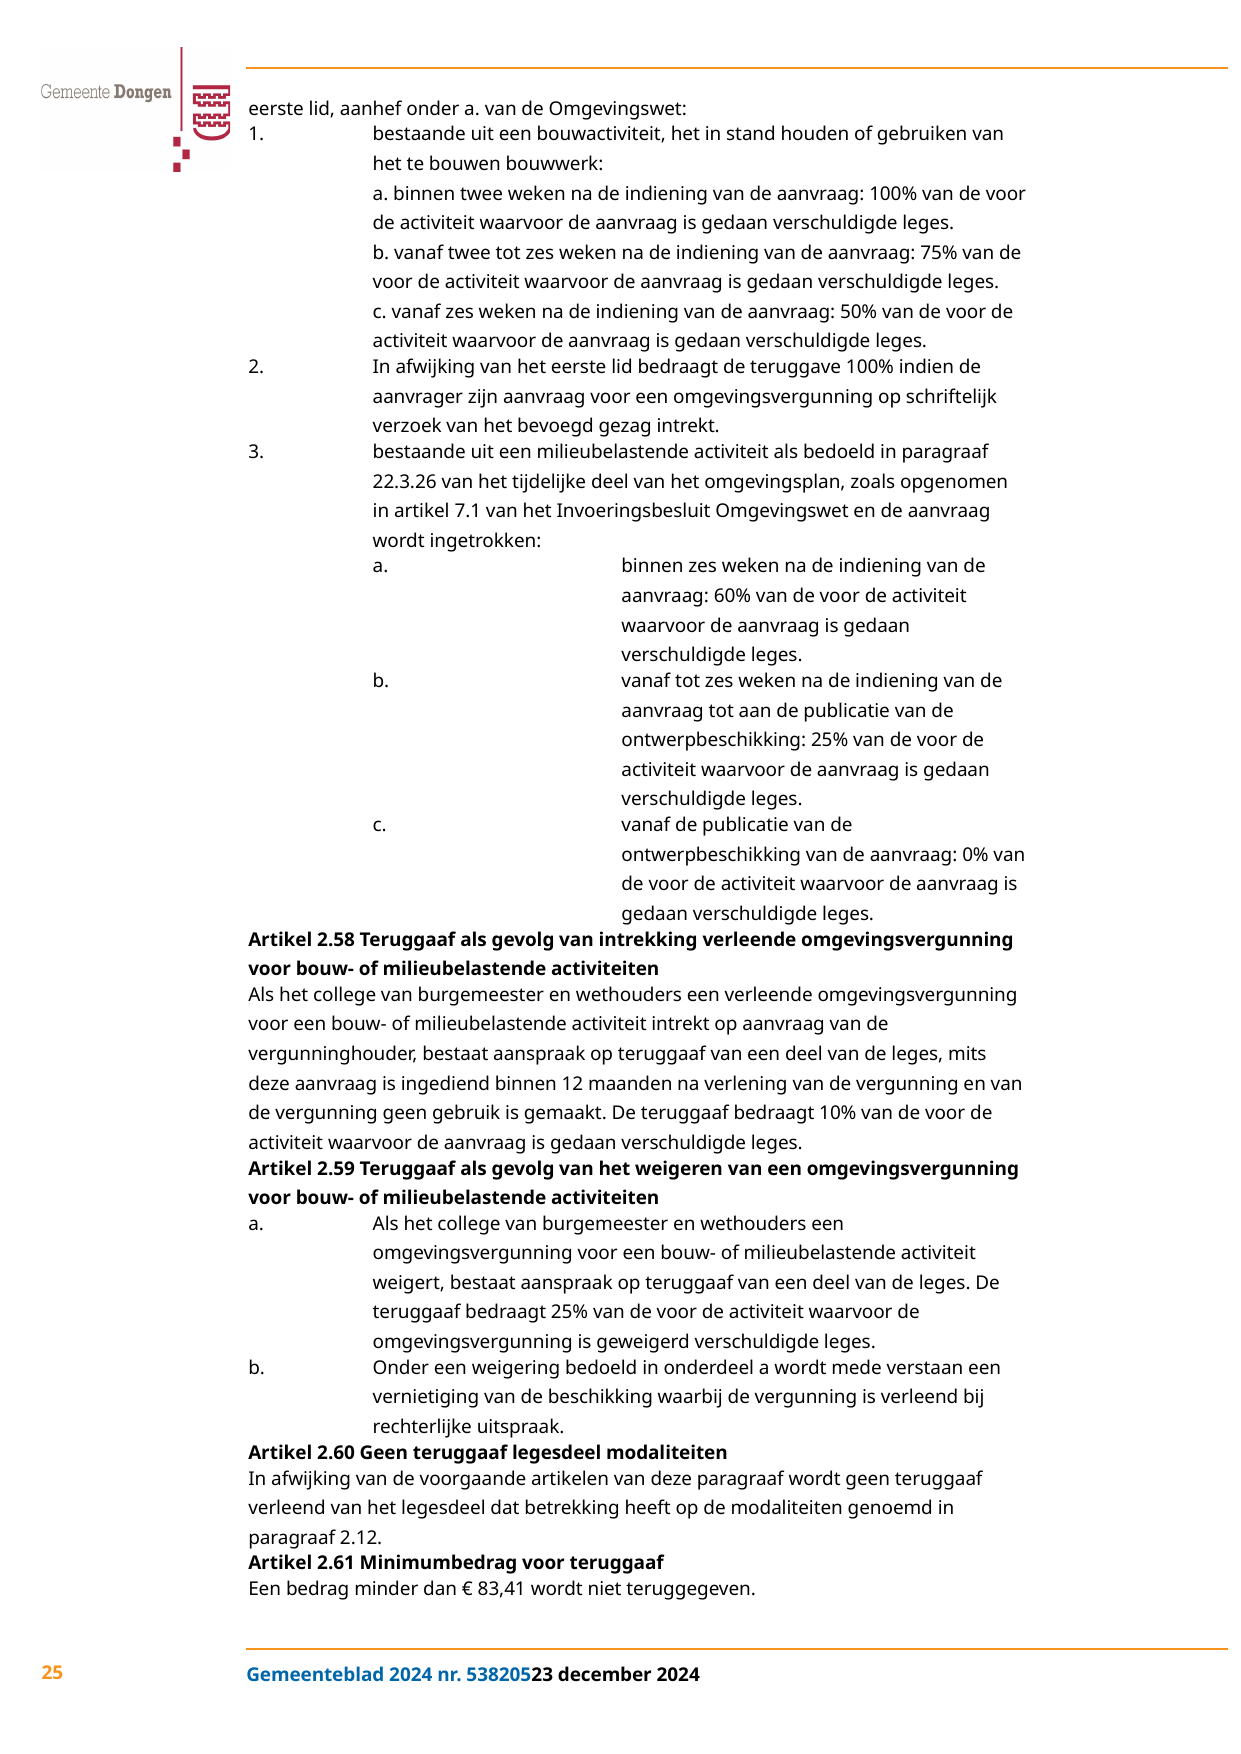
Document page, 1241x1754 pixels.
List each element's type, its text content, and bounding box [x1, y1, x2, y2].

table_cell 1. [248, 121, 372, 353]
table_cell eerste lid, aanhef onder a. van de Omgevingswet: [248, 95, 1027, 121]
table_cell [1027, 1354, 1152, 1439]
table_cell [248, 811, 372, 926]
table_cell 2. [248, 353, 372, 438]
table_cell vanaf tot zes weken na de indiening van de aanvraag tot aan de publicatie van de ontwerpbeschikking: 25% van de voor de activiteit waarvoor de aanvraag is gedaan verschuldigde leges. [621, 667, 1027, 811]
table_cell a. [373, 553, 621, 667]
table_cell [1027, 121, 1152, 353]
table_cell a. [248, 1210, 372, 1354]
table_cell Onder een weigering bedoeld in onderdeel a wordt mede verstaan een vernietiging van de beschikking waarbij de vergunning is verleend bij rechterlijke uitspraak. [373, 1354, 1027, 1439]
table_cell [1027, 95, 1152, 121]
table_cell Als het college van burgemeester en wethouders een verleende omgevingsvergunning voor een bouw- of milieubelastende activiteit intrekt op aanvraag van de vergunninghouder, bestaat aanspraak op teruggaaf van een deel van de leges, mits deze aanvraag is ingediend binnen 12 maanden na verlening van de vergunning en van de vergunning geen gebruik is gemaakt. De teruggaaf bedraagt 10% van de voor de activiteit waarvoor de aanvraag is gedaan verschuldigde leges. [248, 981, 1027, 1155]
table_cell Artikel 2.60 Geen teruggaaf legesdeel modaliteiten [248, 1439, 1027, 1465]
table_cell [1027, 981, 1152, 1155]
table_cell In afwijking van de voorgaande artikelen van deze paragraaf wordt geen teruggaaf verleend van het legesdeel dat betrekking heeft op de modaliteiten genoemd in paragraaf 2.12. [248, 1465, 1027, 1549]
table_cell [248, 667, 372, 811]
table_cell Artikel 2.58 Teruggaaf als gevolg van intrekking verleende omgevingsvergunning voor bouw- of milieubelastende activiteiten [248, 926, 1027, 981]
table_cell bestaande uit een bouwactiviteit, het in stand houden of gebruiken van het te bouwen bouwwerk: a. binnen twee weken na de indiening van de aanvraag: 100% van de voor de activiteit waarvoor de aanvraag is gedaan verschuldigde leges. b. vanaf twee tot zes weken na de indiening van de aanvraag: 75% van de voor de activiteit waarvoor de aanvraag is gedaan verschuldigde leges. c. vanaf zes weken na de indiening van de aanvraag: 50% van de voor de activiteit waarvoor de aanvraag is gedaan verschuldigde leges. [373, 121, 1027, 353]
table_cell [1027, 1550, 1152, 1575]
table_cell b. [373, 667, 621, 811]
table_cell [1027, 1155, 1152, 1210]
table_cell [1027, 553, 1152, 667]
table_cell [1027, 438, 1152, 553]
table_cell [1027, 1210, 1152, 1354]
table_cell [1027, 1439, 1152, 1465]
table_cell c. [373, 811, 621, 926]
table_cell [1027, 811, 1152, 926]
table_cell binnen zes weken na de indiening van de aanvraag: 60% van de voor de activiteit waarvoor de aanvraag is gedaan verschuldigde leges. [621, 553, 1027, 667]
table_cell Artikel 2.59 Teruggaaf als gevolg van het weigeren van een omgevingsvergunning voor bouw- of milieubelastende activiteiten [248, 1155, 1027, 1210]
picture [41, 47, 231, 172]
table_cell In afwijking van het eerste lid bedraagt de teruggave 100% indien de aanvrager zijn aanvraag voor een omgevingsvergunning op schriftelijk verzoek van het bevoegd gezag intrekt. [373, 353, 1027, 438]
table_cell Als het college van burgemeester en wethouders een omgevingsvergunning voor een bouw- of milieubelastende activiteit weigert, bestaat aanspraak op teruggaaf van een deel van de leges. De teruggaaf bedraagt 25% van de voor de activiteit waarvoor de omgevingsvergunning is geweigerd verschuldigde leges. [373, 1210, 1027, 1354]
table_cell Artikel 2.61 Minimumbedrag voor teruggaaf [248, 1550, 1027, 1575]
table_cell [1027, 926, 1152, 981]
table_cell [1027, 353, 1152, 438]
table_cell vanaf de publicatie van de ontwerpbeschikking van de aanvraag: 0% van de voor de activiteit waarvoor de aanvraag is gedaan verschuldigde leges. [621, 811, 1027, 926]
table_cell b. [248, 1354, 372, 1439]
table_cell 3. [248, 438, 372, 553]
table_cell [1027, 667, 1152, 811]
table_cell [1027, 1575, 1152, 1601]
table_cell Een bedrag minder dan € 83,41 wordt niet teruggegeven. [248, 1575, 1027, 1601]
table_cell bestaande uit een milieubelastende activiteit als bedoeld in paragraaf 22.3.26 van het tijdelijke deel van het omgevingsplan, zoals opgenomen in artikel 7.1 van het Invoeringsbesluit Omgevingswet en de aanvraag wordt ingetrokken: [373, 438, 1027, 553]
table_cell [1027, 1465, 1152, 1549]
table_cell [248, 553, 372, 667]
